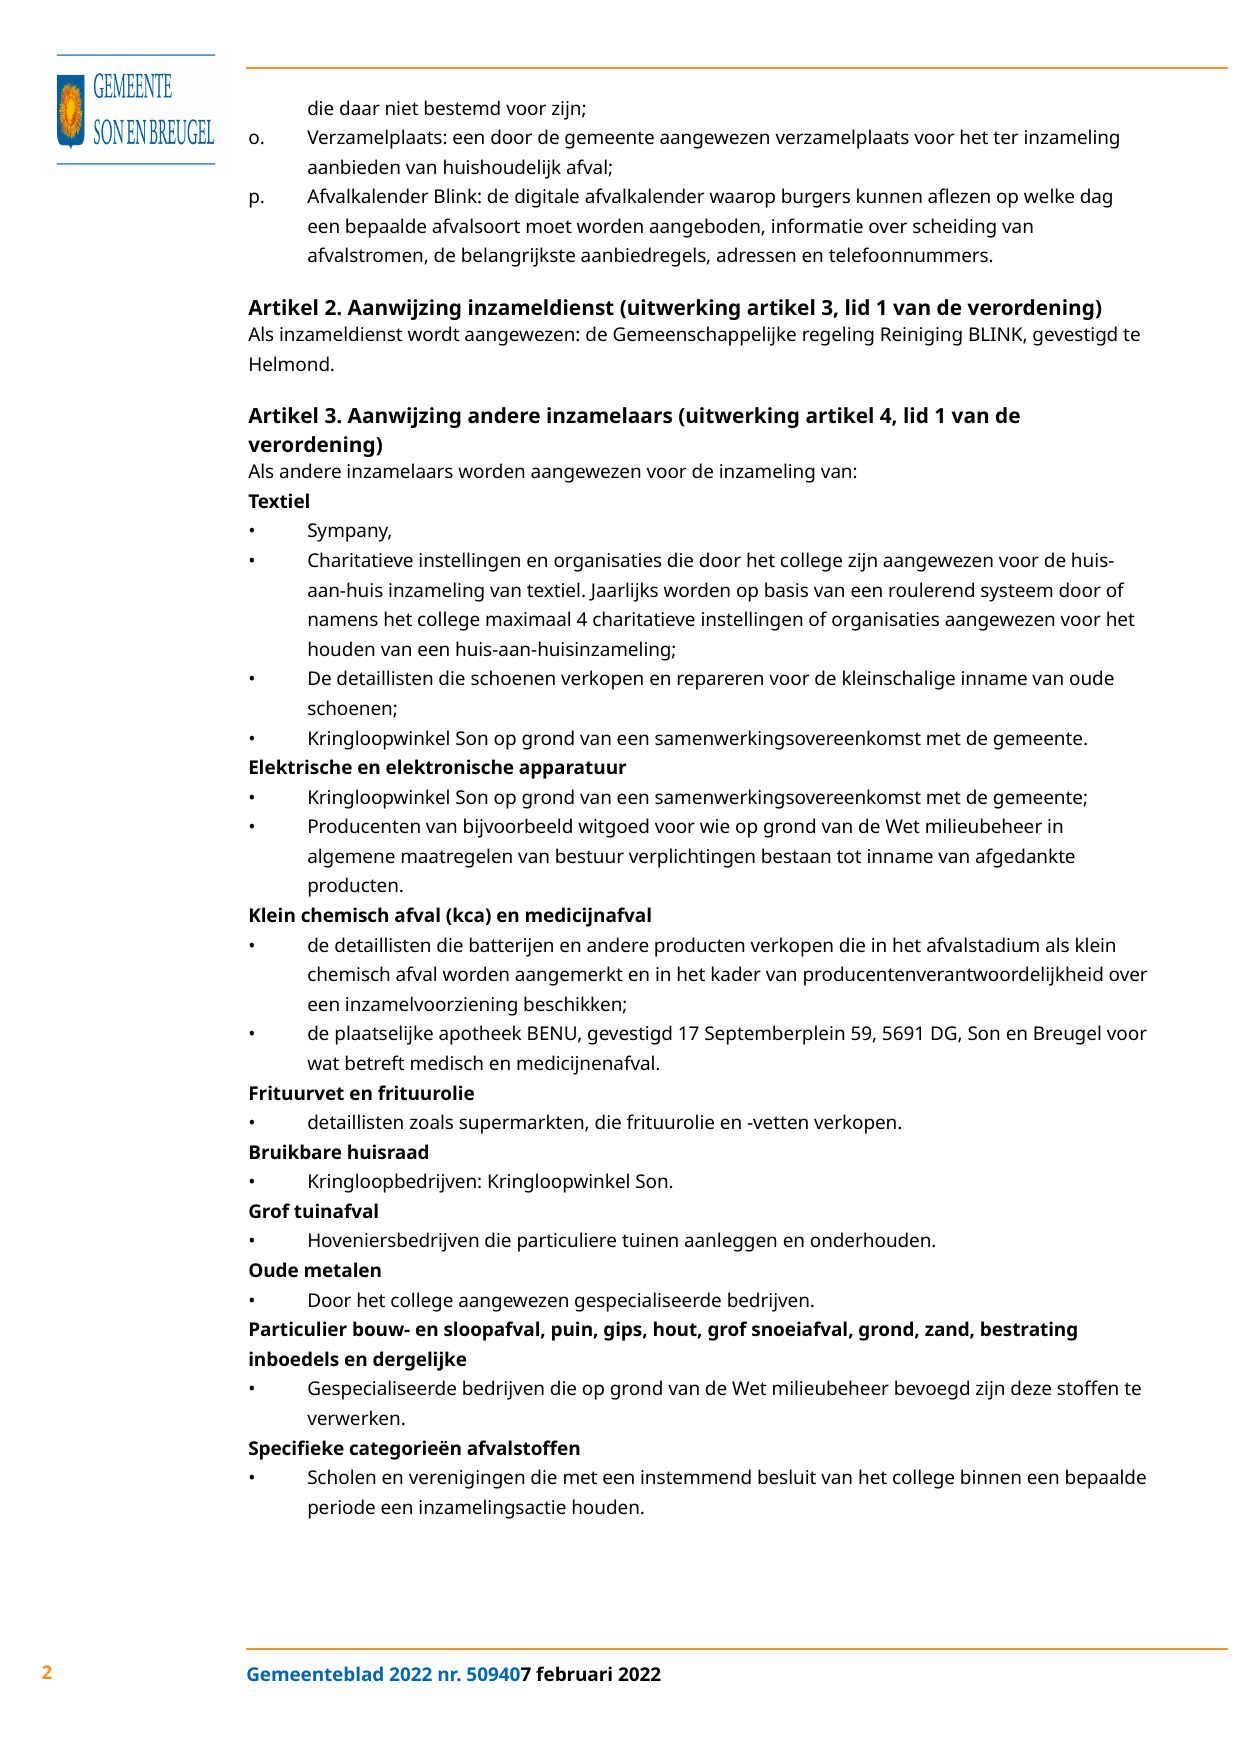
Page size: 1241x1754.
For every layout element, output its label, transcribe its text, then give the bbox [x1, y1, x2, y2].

text Particulier bouw- en sloopafval, puin, gips, hout, grof snoeiafval, grond, zand, bestrating inboedels en dergelijke [248, 1316, 1152, 1372]
list De detaillisten die schoenen verkopen en repareren voor de kleinschalige inname van oude schoenen; [248, 666, 1152, 721]
text Oude metalen [248, 1257, 1152, 1283]
list Producenten van bijvoorbeeld witgoed voor wie op grond van de Wet milieubeheer in algemene maatregelen van bestuur verplichtingen bestaan tot inname van afgedankte producten. [248, 813, 1152, 898]
list de plaatselijke apotheek BENU, gevestigd 17 Septemberplein 59, 5691 DG, Son en Breugel voor wat betreft medisch en medicijnenafval. [248, 1021, 1152, 1076]
text Artikel 2. Aanwijzing inzameldienst (uitwerking artikel 3, lid 1 van de verordening) [248, 293, 1152, 322]
text Frituurvet en frituurolie [248, 1080, 1152, 1105]
list Charitatieve instellingen en organisaties die door het college zijn aangewezen voor de huis-aan-huis inzameling van textiel. Jaarlijks worden op basis van een roulerend systeem door of namens het college maximaal 4 charitatieve instellingen of organisaties aangewezen voor het houden van een huis-aan-huisinzameling; [248, 547, 1152, 662]
list Verzamelplaats: een door de gemeente aangewezen verzamelplaats voor het ter inzameling aanbieden van huishoudelijk afval; [248, 124, 1152, 180]
list Gespecialiseerde bedrijven die op grond van de Wet milieubeheer bevoegd zijn deze stoffen te verwerken. [248, 1376, 1152, 1431]
text Artikel 3. Aanwijzing andere inzamelaars (uitwerking artikel 4, lid 1 van de verordening) [248, 402, 1152, 458]
list Scholen en verenigingen die met een instemmend besluit van het college binnen een bepaalde periode een inzamelingsactie houden. [248, 1464, 1152, 1519]
text Grof tuinafval [248, 1198, 1152, 1224]
text Bruikbare huisraad [248, 1139, 1152, 1164]
list Afvalkalender Blink: de digitale afvalkalender waarop burgers kunnen aflezen op welke dag een bepaalde afvalsoort moet worden aangeboden, informatie over scheiding van afvalstromen, de belangrijkste aanbiedregels, adressen en telefoonnummers. [248, 183, 1152, 268]
list Kringloopwinkel Son op grond van een samenwerkingsovereenkomst met de gemeente. [248, 725, 1152, 750]
text Specifieke categorieën afvalstoffen [248, 1435, 1152, 1460]
text Klein chemisch afval (kca) en medicijnafval [248, 902, 1152, 928]
list Sympany, [248, 518, 1152, 543]
list detaillisten zoals supermarkten, die frituurolie en -vetten verkopen. [248, 1109, 1152, 1135]
picture [41, 47, 231, 172]
list de detaillisten die batterijen en andere producten verkopen die in het afvalstadium als klein chemisch afval worden aangemerkt en in het kader van producentenverantwoordelijkheid over een inzamelvoorziening beschikken; [248, 932, 1152, 1017]
text Elektrische en elektronische apparatuur [248, 754, 1152, 780]
list Kringloopbedrijven: Kringloopwinkel Son. [248, 1168, 1152, 1194]
list Hoveniersbedrijven die particuliere tuinen aanleggen en onderhouden. [248, 1228, 1152, 1253]
list Kringloopwinkel Son op grond van een samenwerkingsovereenkomst met de gemeente; [248, 784, 1152, 809]
list die daar niet bestemd voor zijn; [248, 95, 1152, 121]
list Door het college aangewezen gespecialiseerde bedrijven. [248, 1287, 1152, 1312]
text Textiel [248, 488, 1152, 514]
text Als andere inzamelaars worden aangewezen voor de inzameling van: [248, 458, 1152, 484]
text Als inzameldienst wordt aangewezen: de Gemeenschappelijke regeling Reiniging BLINK, gevestigd te Helmond. [248, 322, 1152, 377]
